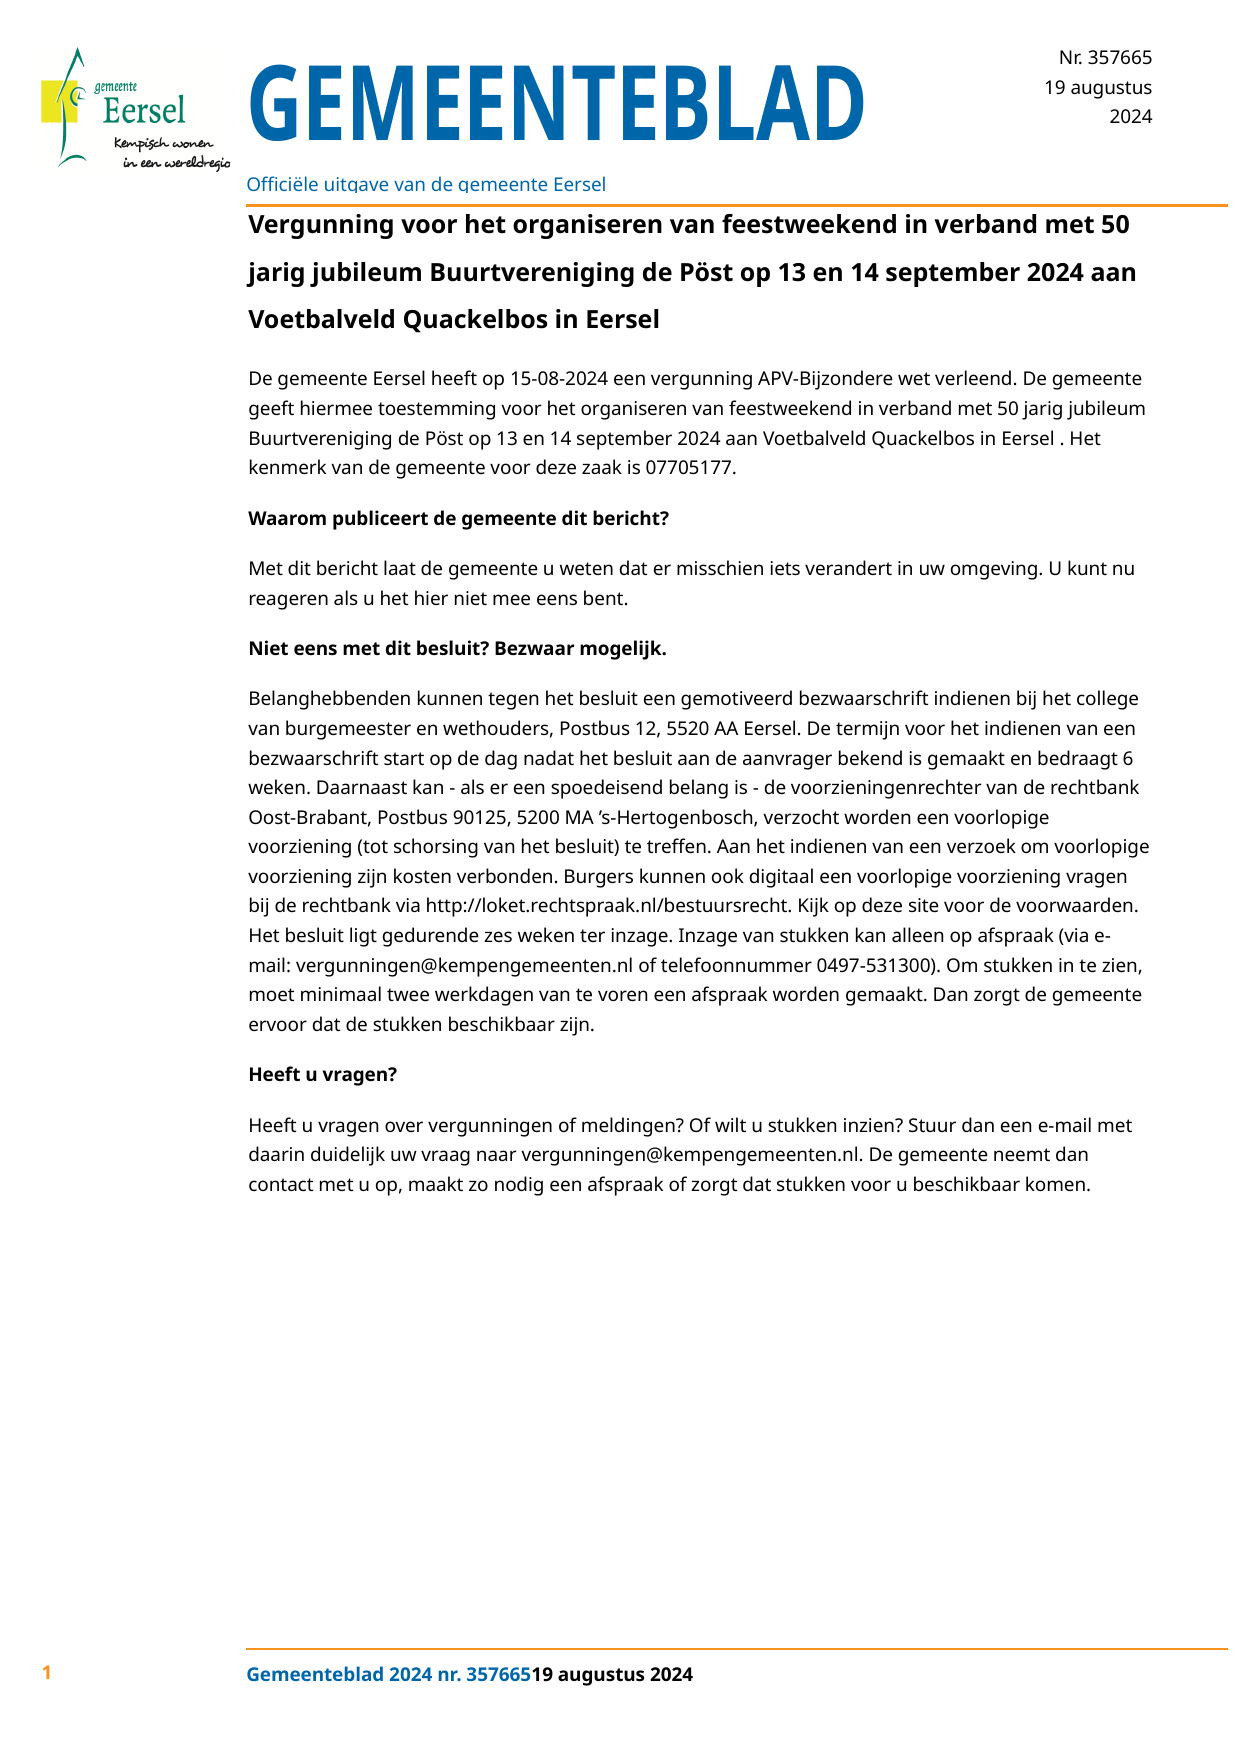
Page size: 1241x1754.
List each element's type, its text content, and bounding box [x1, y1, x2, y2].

text Heeft u vragen over vergunningen of meldingen? Of wilt u stukken inzien? Stuur dan een e-mail met daarin duidelijk uw vraag naar vergunningen@kempengemeenten.nl. De gemeente neemt dan contact met u op, maakt zo nodig een afspraak of zorgt dat stukken voor u beschikbaar komen. [248, 1112, 1152, 1197]
text Vergunning voor het organiseren van feestweekend in verband met 50 jarig jubileum Buurtvereniging de Pöst op 13 en 14 september 2024 aan Voetbalveld Quackelbos in Eersel [248, 207, 1152, 336]
text Heeft u vragen? [248, 1061, 1152, 1087]
text Niet eens met dit besluit? Bezwaar mogelijk. [248, 635, 1152, 661]
text Waarom publiceert de gemeente dit bericht? [248, 505, 1152, 530]
text Belanghebbenden kunnen tegen het besluit een gemotiveerd bezwaarschrift indienen bij het college van burgemeester en wethouders, Postbus 12, 5520 AA Eersel. De termijn voor het indienen van een bezwaarschrift start op de dag nadat het besluit aan de aanvrager bekend is gemaakt en bedraagt 6 weken. Daarnaast kan - als er een spoedeisend belang is - de voorzieningenrechter van de rechtbank Oost-Brabant, Postbus 90125, 5200 MA ’s-Hertogenbosch, verzocht worden een voorlopige voorziening (tot schorsing van het besluit) te treffen. Aan het indienen van een verzoek om voorlopige voorziening zijn kosten verbonden. Burgers kunnen ook digitaal een voorlopige voorziening vragen bij de rechtbank via http://loket.rechtspraak.nl/bestuursrecht. Kijk op deze site voor de voorwaarden. Het besluit ligt gedurende zes weken ter inzage. Inzage van stukken kan alleen op afspraak (via e-mail: vergunningen@kempengemeenten.nl of telefoonnummer 0497-531300). Om stukken in te zien, moet minimaal twee werkdagen van te voren een afspraak worden gemaakt. Dan zorgt de gemeente ervoor dat de stukken beschikbaar zijn. [248, 686, 1152, 1037]
text De gemeente Eersel heeft op 15-08-2024 een vergunning APV-Bijzondere wet verleend. De gemeente geeft hiermee toestemming voor het organiseren van feestweekend in verband met 50 jarig jubileum Buurtvereniging de Pöst op 13 en 14 september 2024 aan Voetbalveld Quackelbos in Eersel . Het kenmerk van de gemeente voor deze zaak is 07705177. [248, 366, 1152, 480]
picture [41, 47, 231, 172]
text Met dit bericht laat de gemeente u weten dat er misschien iets verandert in uw omgeving. U kunt nu reageren als u het hier niet mee eens bent. [248, 555, 1152, 610]
